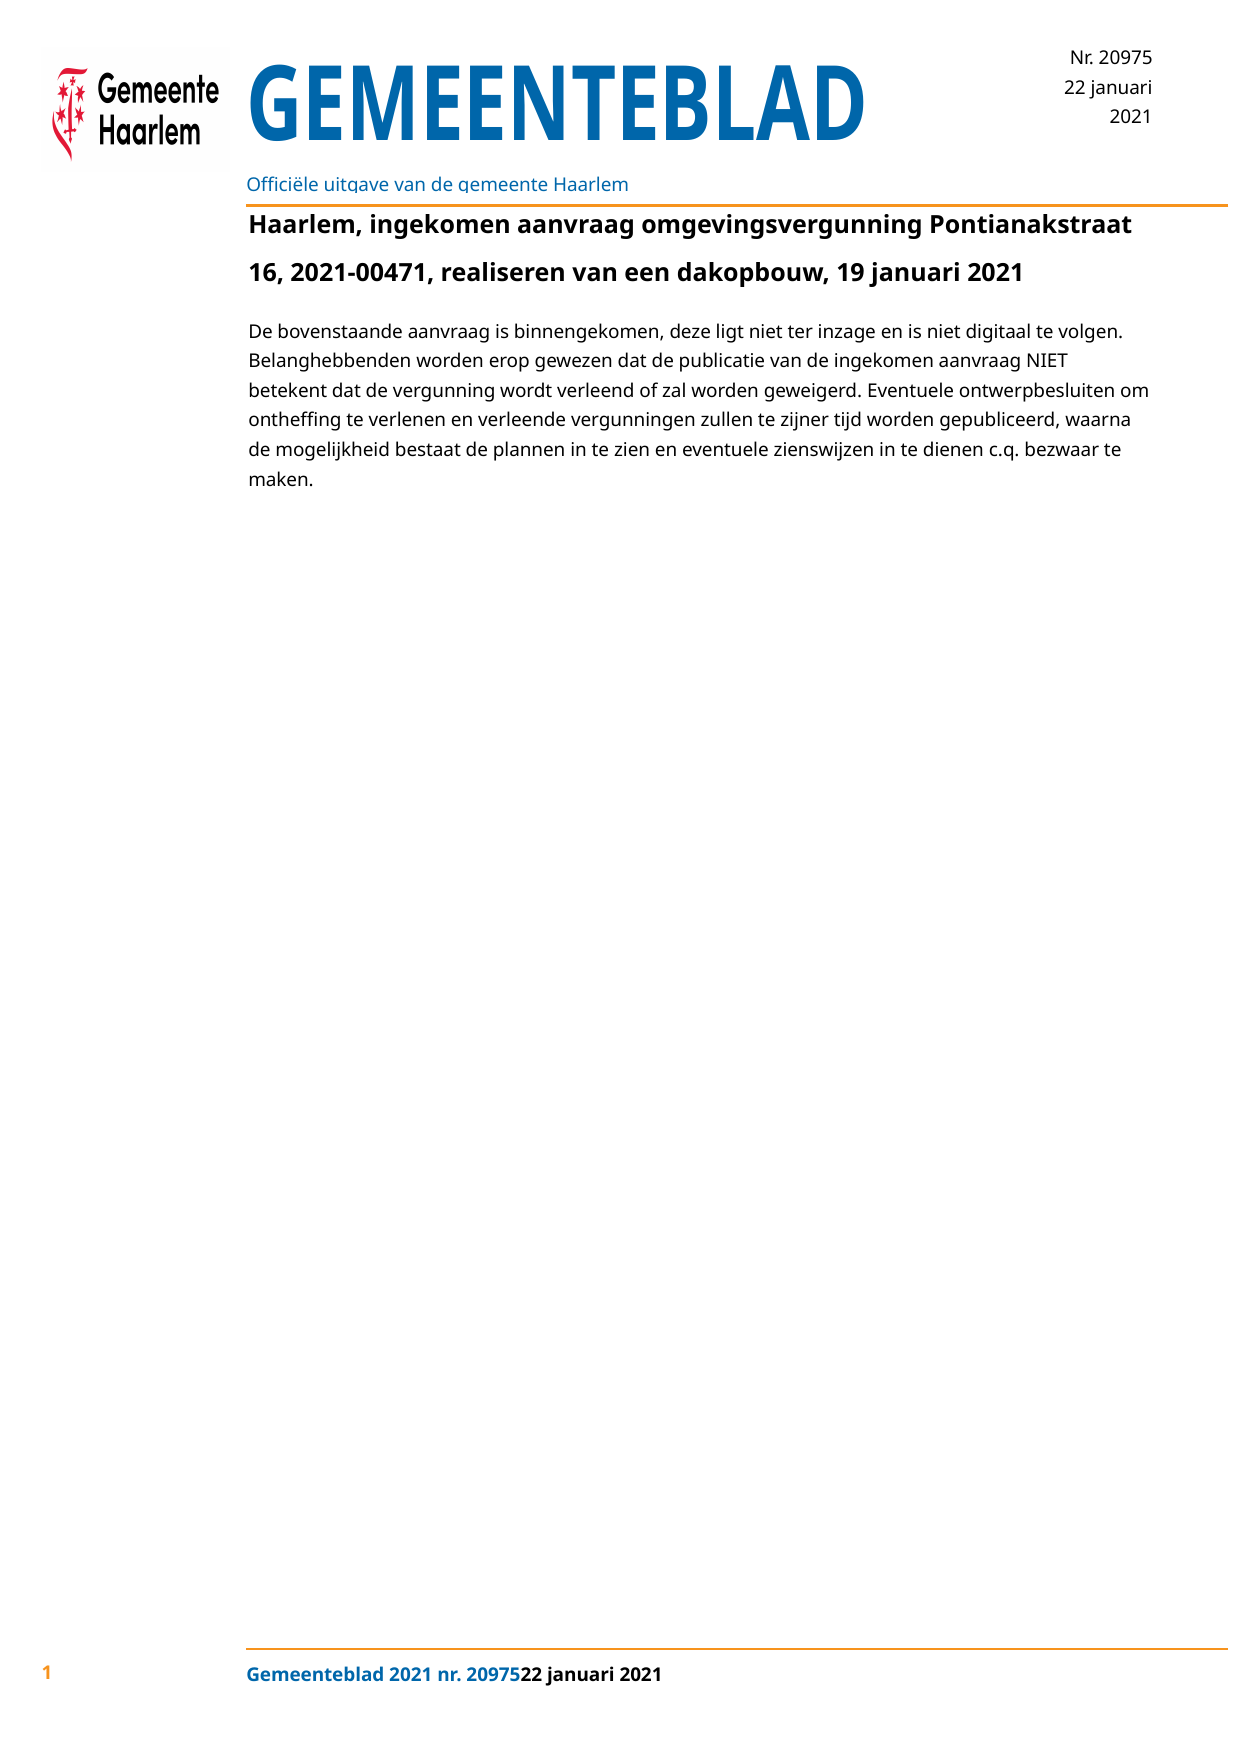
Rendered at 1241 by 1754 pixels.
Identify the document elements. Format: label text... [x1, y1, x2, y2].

picture [41, 47, 231, 172]
text Haarlem, ingekomen aanvraag omgevingsvergunning Pontianakstraat 16, 2021-00471, realiseren van een dakopbouw, 19 januari 2021 [248, 207, 1152, 288]
text De bovenstaande aanvraag is binnengekomen, deze ligt niet ter inzage en is niet digitaal te volgen. Belanghebbenden worden erop gewezen dat de publicatie van de ingekomen aanvraag NIET betekent dat de vergunning wordt verleend of zal worden geweigerd. Eventuele ontwerpbesluiten om ontheffing te verlenen en verleende vergunningen zullen te zijner tijd worden gepubliceerd, waarna de mogelijkheid bestaat de plannen in te zien en eventuele zienswijzen in te dienen c.q. bezwaar te maken. [248, 318, 1152, 492]
